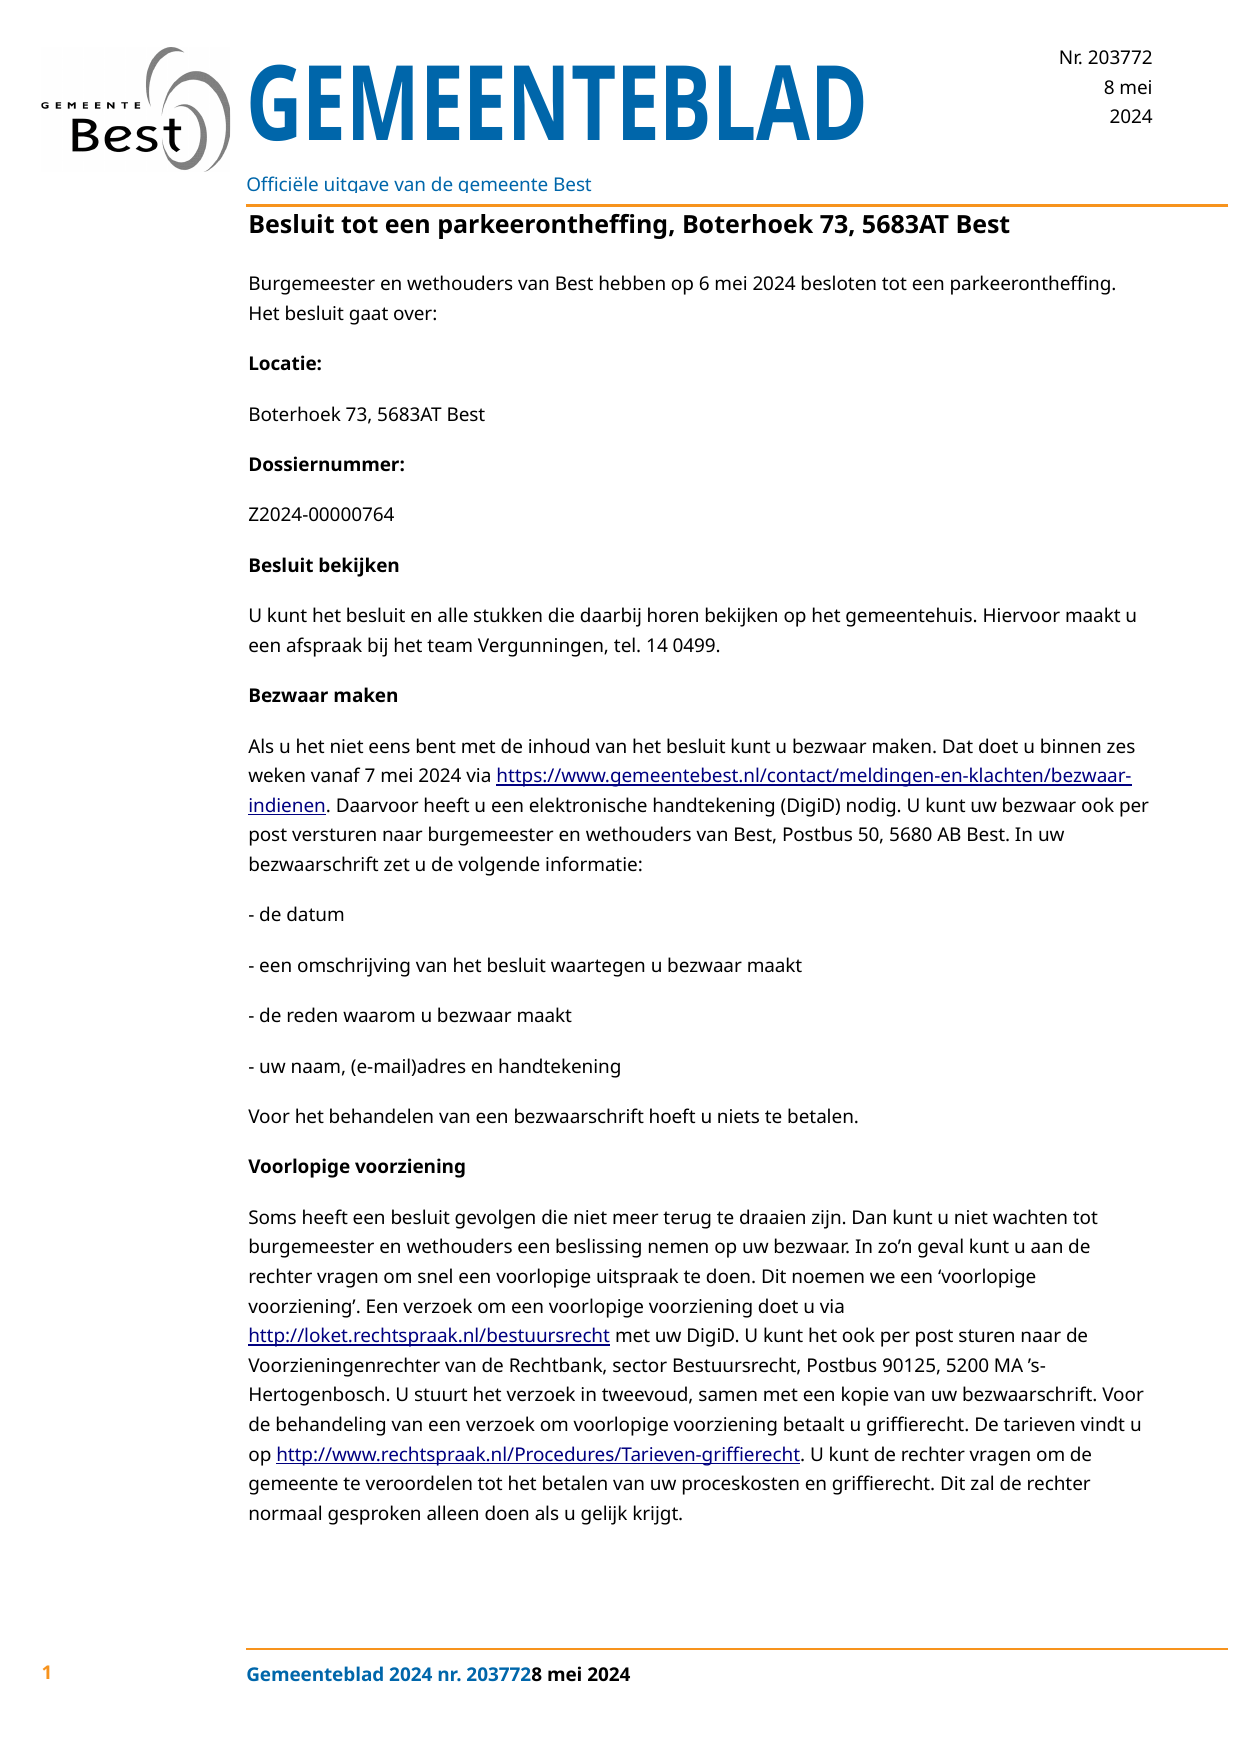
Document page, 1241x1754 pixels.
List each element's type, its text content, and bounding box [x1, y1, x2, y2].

text - de reden waarom u bezwaar maakt [248, 1002, 1152, 1028]
text Dossiernummer: [248, 451, 1152, 477]
text Bezwaar maken [248, 682, 1152, 708]
text Z2024-00000764 [248, 502, 1152, 527]
text Boterhoek 73, 5683AT Best [248, 401, 1152, 426]
text Voorlopige voorziening [248, 1154, 1152, 1179]
text Burgemeester en wethouders van Best hebben op 6 mei 2024 besloten tot een parkeerontheffing. Het besluit gaat over: [248, 270, 1152, 326]
picture [41, 47, 231, 172]
text Besluit tot een parkeerontheffing, Boterhoek 73, 5683AT Best [248, 207, 1152, 241]
text Locatie: [248, 350, 1152, 376]
text Als u het niet eens bent met de inhoud van het besluit kunt u bezwaar maken. Dat doet u binnen zes weken vanaf 7 mei 2024 via https://www.gemeentebest.nl/contact/meldingen-en-klachten/bezwaar-indienen. Daarvoor heeft u een elektronische handtekening (DigiD) nodig. U kunt uw bezwaar ook per post versturen naar burgemeester en wethouders van Best, Postbus 50, 5680 AB Best. In uw bezwaarschrift zet u de volgende informatie: [248, 733, 1152, 877]
text - een omschrijving van het besluit waartegen u bezwaar maakt [248, 952, 1152, 978]
text Besluit bekijken [248, 552, 1152, 578]
text Soms heeft een besluit gevolgen die niet meer terug te draaien zijn. Dan kunt u niet wachten tot burgemeester en wethouders een beslissing nemen op uw bezwaar. In zo’n geval kunt u aan de rechter vragen om snel een voorlopige uitspraak te doen. Dit noemen we een ‘voorlopige voorziening’. Een verzoek om een voorlopige voorziening doet u via http://loket.rechtspraak.nl/bestuursrecht met uw DigiD. U kunt het ook per post sturen naar de Voorzieningenrechter van de Rechtbank, sector Bestuursrecht, Postbus 90125, 5200 MA ’s-Hertogenbosch. U stuurt het verzoek in tweevoud, samen met een kopie van uw bezwaarschrift. Voor de behandeling van een verzoek om voorlopige voorziening betaalt u griffierecht. De tarieven vindt u op http://www.rechtspraak.nl/Procedures/Tarieven-griffierecht. U kunt de rechter vragen om de gemeente te veroordelen tot het betalen van uw proceskosten en griffierecht. Dit zal de rechter normaal gesproken alleen doen als u gelijk krijgt. [248, 1204, 1152, 1526]
text U kunt het besluit en alle stukken die daarbij horen bekijken op het gemeentehuis. Hiervoor maakt u een afspraak bij het team Vergunningen, tel. 14 0499. [248, 602, 1152, 658]
text Voor het behandelen van een bezwaarschrift hoeft u niets te betalen. [248, 1103, 1152, 1129]
text - uw naam, (e-mail)adres en handtekening [248, 1053, 1152, 1078]
text - de datum [248, 902, 1152, 927]
